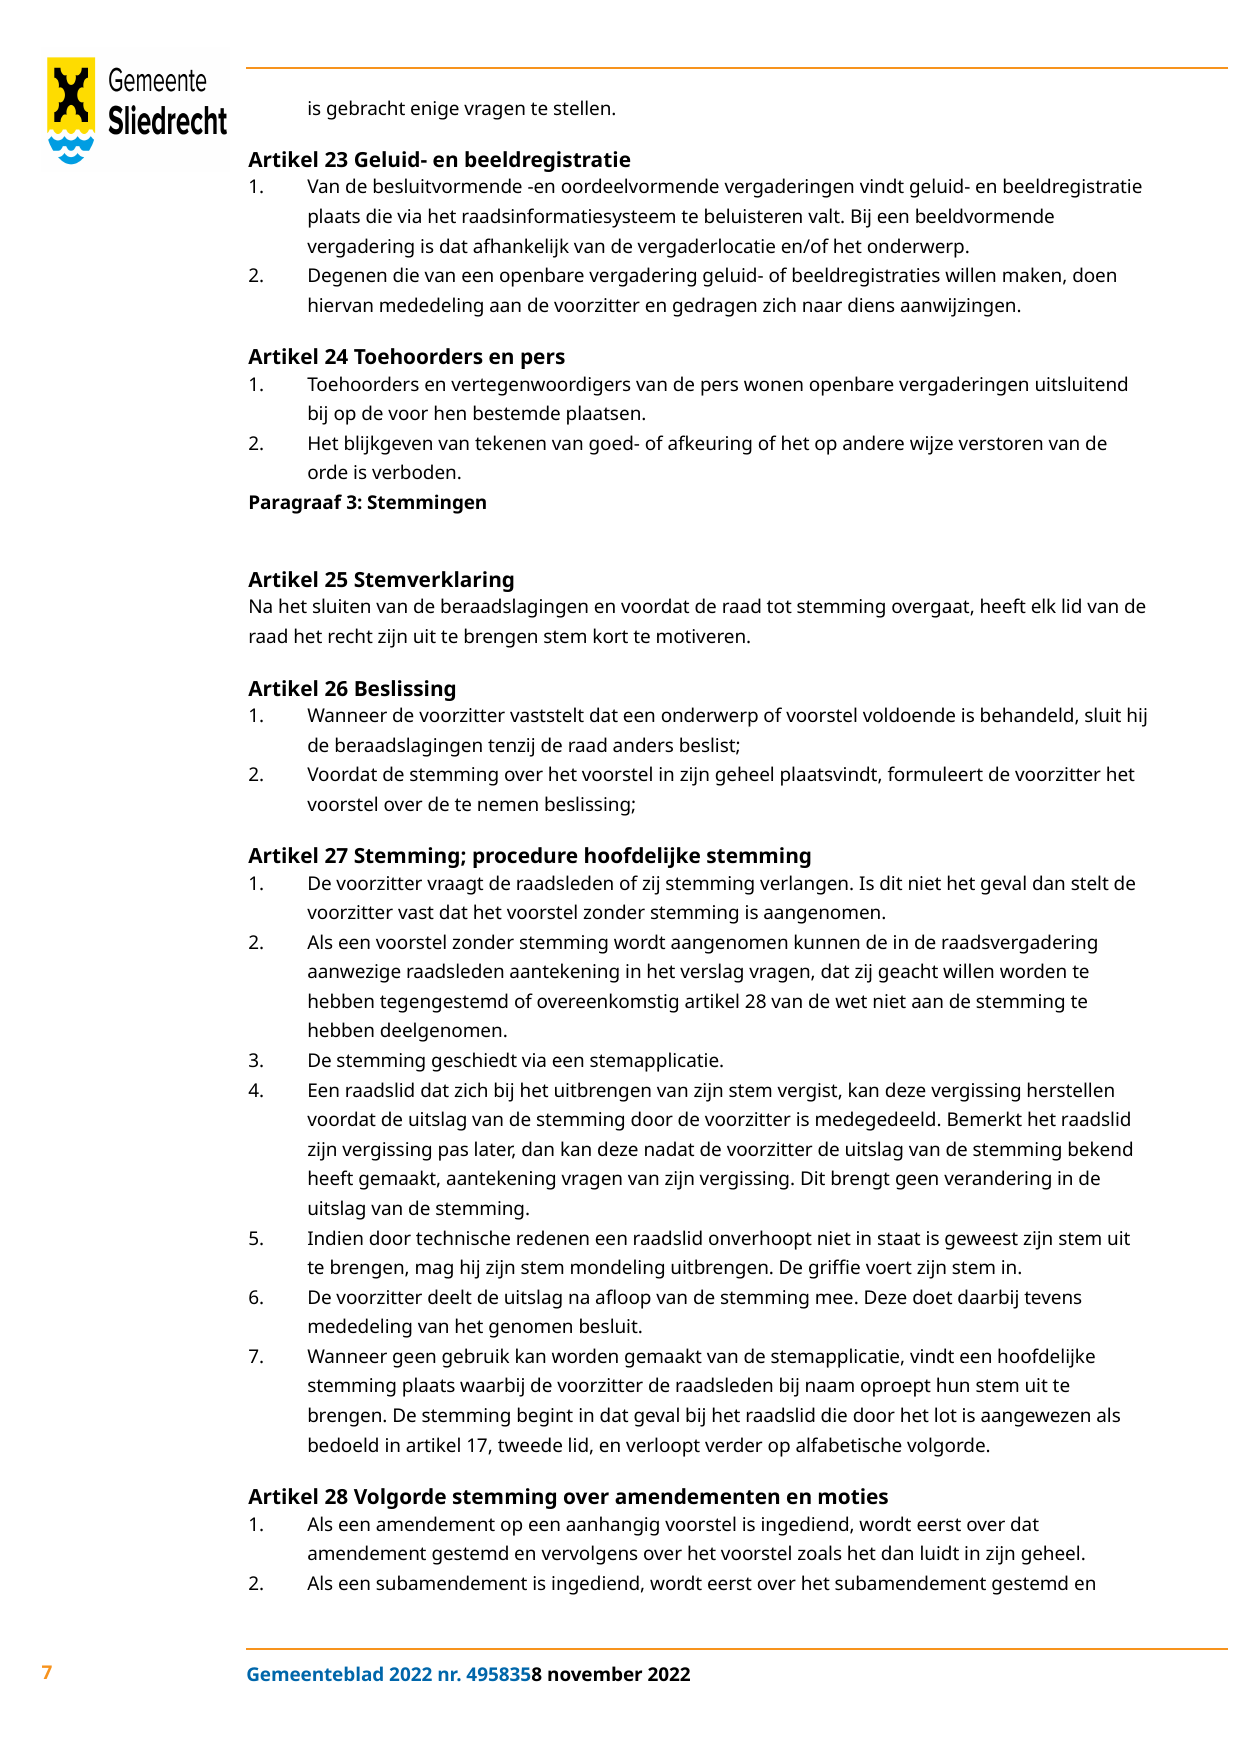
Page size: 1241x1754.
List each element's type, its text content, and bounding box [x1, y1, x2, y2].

list Indien door technische redenen een raadslid onverhoopt niet in staat is geweest zijn stem uit te brengen, mag hij zijn stem mondeling uitbrengen. De griffie voert zijn stem in. [248, 1225, 1152, 1280]
text Artikel 28 Volgorde stemming over amendementen en moties [248, 1482, 1152, 1511]
list Als een amendement op een aanhangig voorstel is ingediend, wordt eerst over dat amendement gestemd en vervolgens over het voorstel zoals het dan luidt in zijn geheel. [248, 1511, 1152, 1566]
list Een raadslid dat zich bij het uitbrengen van zijn stem vergist, kan deze vergissing herstellen voordat de uitslag van de stemming door de voorzitter is medegedeeld. Bemerkt het raadslid zijn vergissing pas later, dan kan deze nadat de voorzitter de uitslag van de stemming bekend heeft gemaakt, aantekening vragen van zijn vergissing. Dit brengt geen verandering in de uitslag van de stemming. [248, 1077, 1152, 1221]
list Toehoorders en vertegenwoordigers van de pers wonen openbare vergaderingen uitsluitend bij op de voor hen bestemde plaatsen. [248, 371, 1152, 426]
list Van de besluitvormende -en oordeelvormende vergaderingen vindt geluid- en beeldregistratie plaats die via het raadsinformatiesysteem te beluisteren valt. Bij een beeldvormende vergadering is dat afhankelijk van de vergaderlocatie en/of het onderwerp. [248, 174, 1152, 258]
text Artikel 27 Stemming; procedure hoofdelijke stemming [248, 841, 1152, 870]
list Degenen die van een openbare vergadering geluid- of beeldregistraties willen maken, doen hiervan mededeling aan de voorzitter en gedragen zich naar diens aanwijzingen. [248, 262, 1152, 318]
text Paragraaf 3: Stemmingen [248, 489, 1152, 515]
list De voorzitter deelt de uitslag na afloop van de stemming mee. Deze doet daarbij tevens mededeling van het genomen besluit. [248, 1284, 1152, 1339]
list Als een voorstel zonder stemming wordt aangenomen kunnen de in de raadsvergadering aanwezige raadsleden aantekening in het verslag vragen, dat zij geacht willen worden te hebben tegengestemd of overeenkomstig artikel 28 van de wet niet aan de stemming te hebben deelgenomen. [248, 929, 1152, 1043]
list Wanneer geen gebruik kan worden gemaakt van de stemapplicatie, vindt een hoofdelijke stemming plaats waarbij de voorzitter de raadsleden bij naam oproept hun stem uit te brengen. De stemming begint in dat geval bij het raadslid die door het lot is aangewezen als bedoeld in artikel 17, tweede lid, en verloopt verder op alfabetische volgorde. [248, 1343, 1152, 1458]
text Artikel 26 Beslissing [248, 674, 1152, 702]
list Voordat de stemming over het voorstel in zijn geheel plaatsvindt, formuleert de voorzitter het voorstel over de te nemen beslissing; [248, 761, 1152, 817]
text Na het sluiten van de beraadslagingen en voordat de raad tot stemming overgaat, heeft elk lid van de raad het recht zijn uit te brengen stem kort te motiveren. [248, 594, 1152, 649]
list is gebracht enige vragen te stellen. [248, 95, 1152, 121]
list Wanneer de voorzitter vaststelt dat een onderwerp of voorstel voldoende is behandeld, sluit hij de beraadslagingen tenzij de raad anders beslist; [248, 702, 1152, 757]
text Artikel 24 Toehoorders en pers [248, 342, 1152, 371]
picture [41, 47, 231, 172]
list De voorzitter vraagt de raadsleden of zij stemming verlangen. Is dit niet het geval dan stelt de voorzitter vast dat het voorstel zonder stemming is aangenomen. [248, 870, 1152, 925]
list Het blijkgeven van tekenen van goed- of afkeuring of het op andere wijze verstoren van de orde is verboden. [248, 430, 1152, 485]
list Als een subamendement is ingediend, wordt eerst over het subamendement gestemd en [248, 1570, 1152, 1596]
text Artikel 23 Geluid- en beeldregistratie [248, 145, 1152, 174]
text Artikel 25 Stemverklaring [248, 565, 1152, 594]
list De stemming geschiedt via een stemapplicatie. [248, 1047, 1152, 1073]
